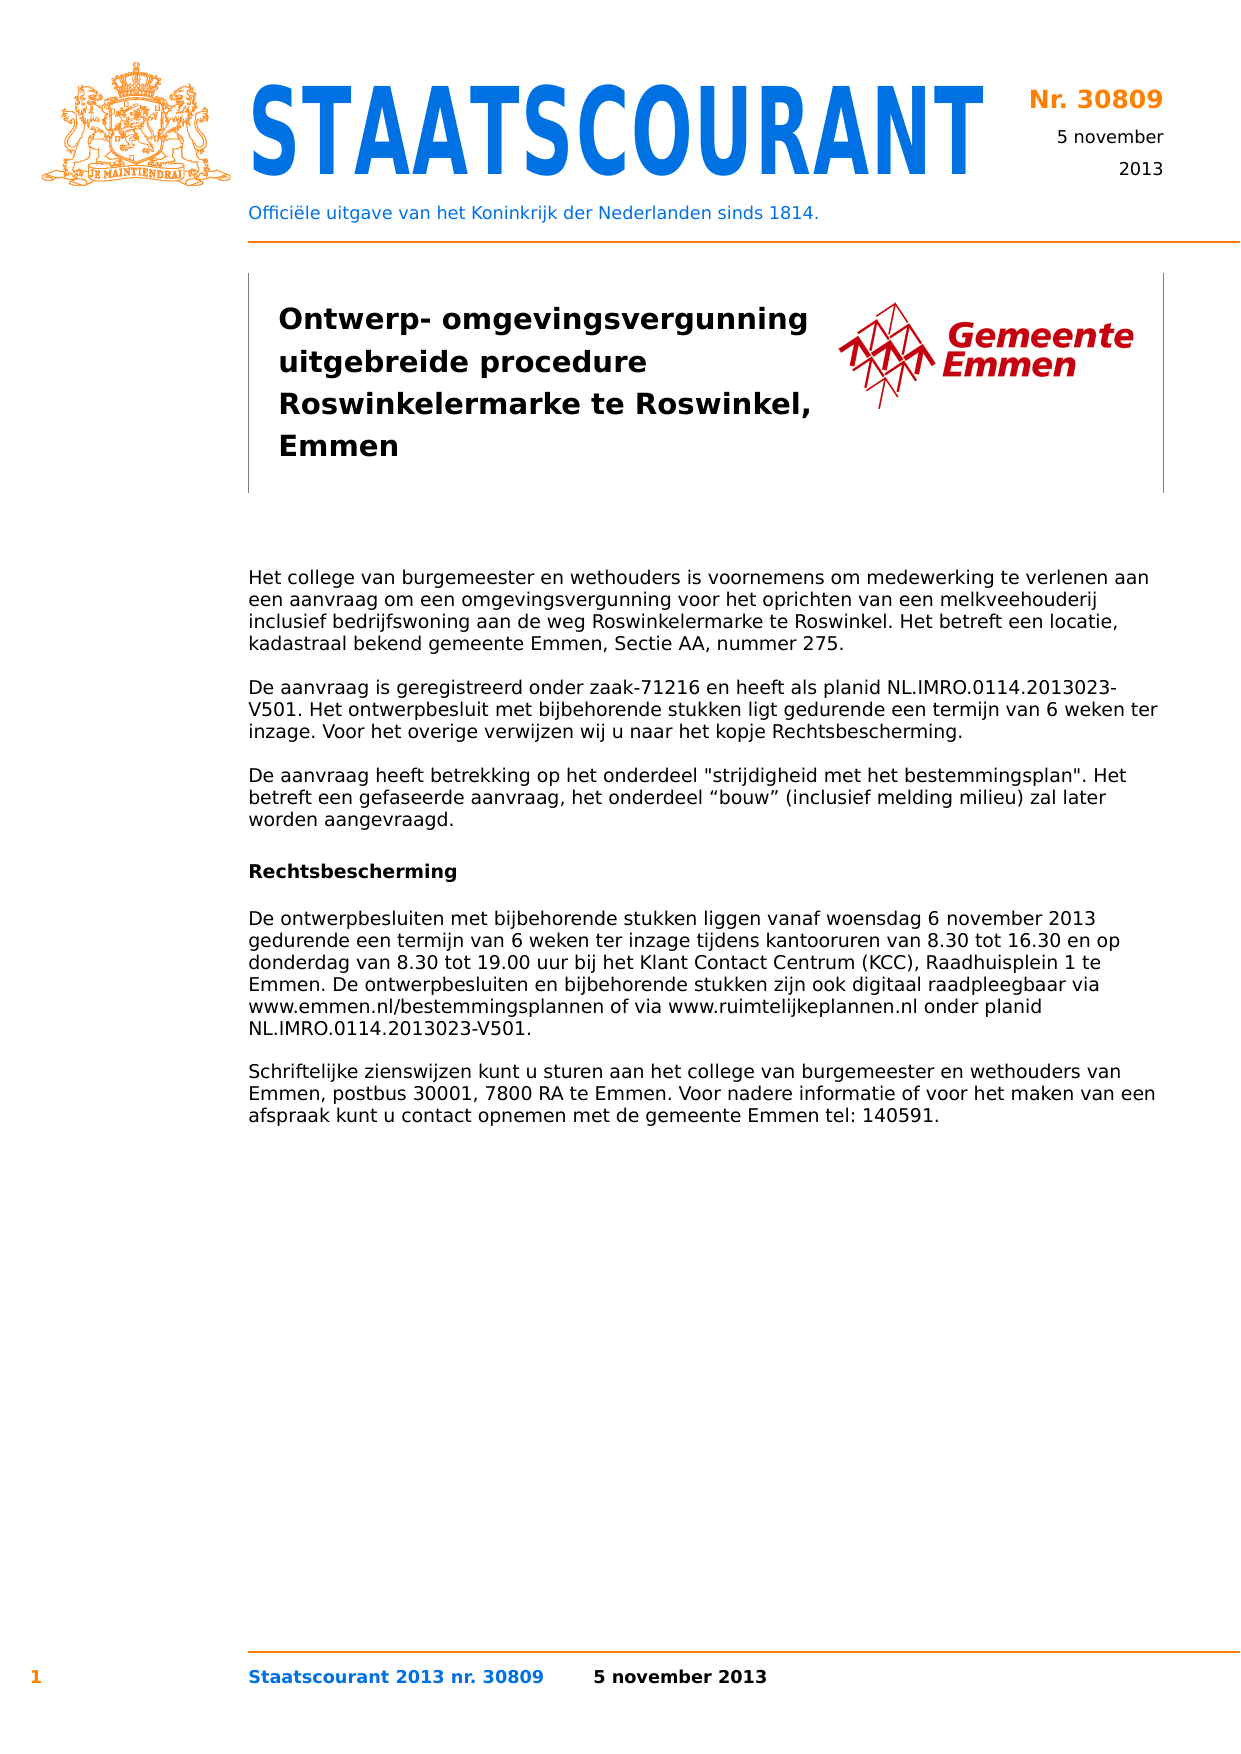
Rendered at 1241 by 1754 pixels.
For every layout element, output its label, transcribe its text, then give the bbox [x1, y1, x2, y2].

text De ontwerpbesluiten met bijbehorende stukken liggen vanaf woensdag 6 november 2013 gedurende een termijn van 6 weken ter inzage tijdens kantooruren van 8.30 tot 16.30 en op donderdag van 8.30 tot 19.00 uur bij het Klant Contact Centrum (KCC), Raadhuisplein 1 te Emmen. De ontwerpbesluiten en bijbehorende stukken zijn ook digitaal raadpleegbaar via www.emmen.nl/bestemmingsplannen of via www.ruimtelijkeplannen.nl onder planid NL.IMRO.0114.2013023-V501. [248, 908, 1163, 1039]
table_cell 5 november [998, 121, 1240, 153]
table_header Nr. 30809 [998, 62, 1240, 121]
picture [41, 62, 231, 186]
table_header [25, 62, 248, 241]
text Het college van burgemeester en wethouders is voornemens om medewerking te verlenen aan een aanvraag om een omgevingsvergunning voor het oprichten van een melkveehouderij inclusief bedrijfswoning aan de weg Roswinkelermarke te Roswinkel. Het betreft een locatie, kadastraal bekend gemeente Emmen, Sectie AA, nummer 275. [248, 567, 1163, 655]
text Schriftelijke zienswijzen kunt u sturen aan het college van burgemeester en wethouders van Emmen, postbus 30001, 7800 RA te Emmen. Voor nadere informatie of voor het maken van een afspraak kunt u contact opnemen met de gemeente Emmen tel: 140591. [248, 1061, 1163, 1127]
text De aanvraag is geregistreerd onder zaak-71216 en heeft als planid NL.IMRO.0114.2013023-V501. Het ontwerpbesluit met bijbehorende stukken ligt gedurende een termijn van 6 weken ter inzage. Voor het overige verwijzen wij u naar het kopje Rechtsbescherming. [248, 677, 1163, 743]
subtitle Rechtsbescherming [248, 861, 1163, 883]
picture [838, 302, 1134, 409]
text De aanvraag heeft betrekking op het onderdeel "strijdigheid met het bestemmingsplan". Het betreft een gefaseerde aanvraag, het onderdeel “bouw” (inclusief melding milieu) zal later worden aangevraagd. [248, 765, 1163, 831]
table_header STAATSCOURANT [248, 62, 998, 203]
table_cell Officiële uitgave van het Koninkrijk der Nederlanden sinds 1814. [248, 203, 1240, 241]
table_cell 2013 [998, 153, 1240, 203]
subtitle Ontwerp- omgevingsvergunning uitgebreide procedure Roswinkelermarke te Roswinkel, Emmen [249, 273, 1163, 493]
